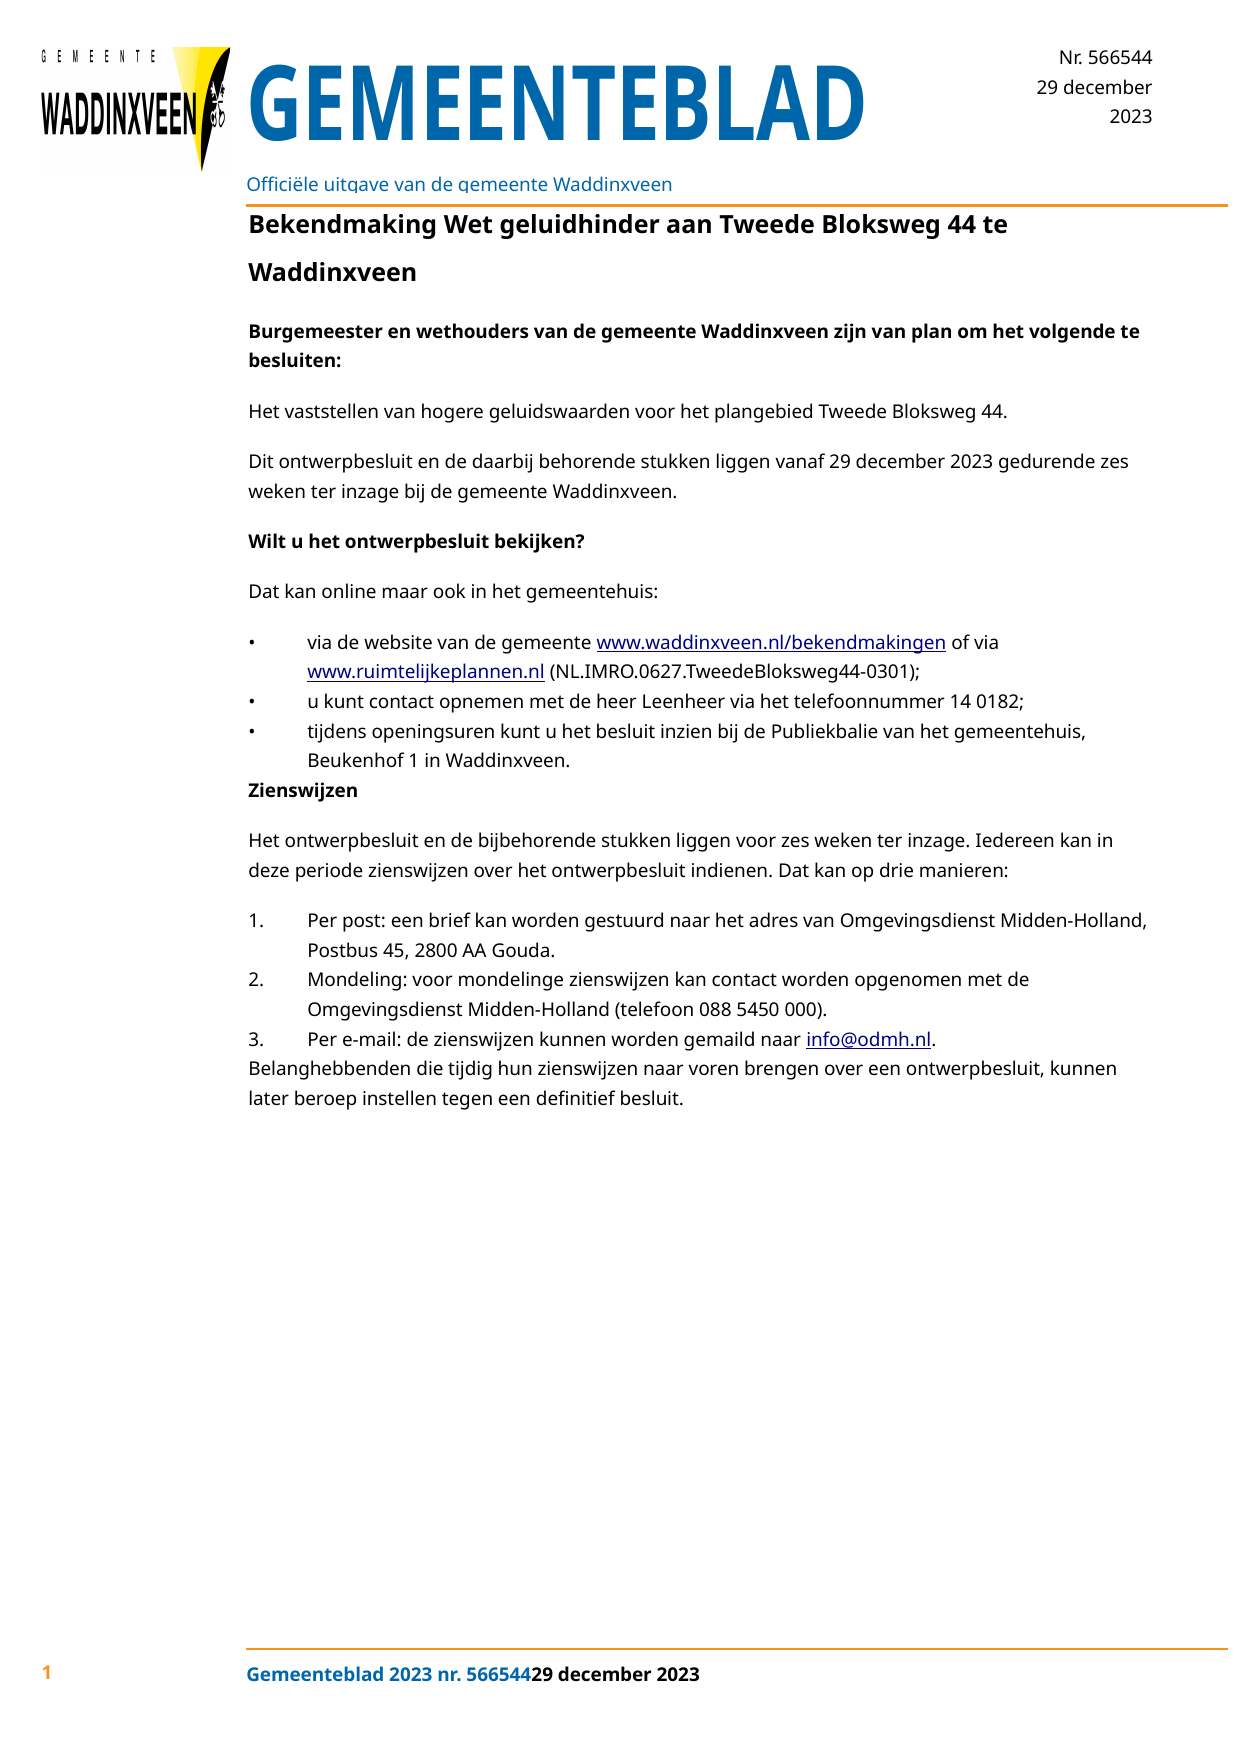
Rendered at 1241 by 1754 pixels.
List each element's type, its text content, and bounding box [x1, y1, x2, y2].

text Het ontwerpbesluit en de bijbehorende stukken liggen voor zes weken ter inzage. Iedereen kan in deze periode zienswijzen over het ontwerpbesluit indienen. Dat kan op drie manieren: [248, 827, 1152, 883]
list Per post: een brief kan worden gestuurd naar het adres van Omgevingsdienst Midden-Holland, Postbus 45, 2800 AA Gouda. [248, 907, 1152, 963]
text Wilt u het ontwerpbesluit bekijken? [248, 528, 1152, 554]
list u kunt contact opnemen met de heer Leenheer via het telefoonnummer 14 0182; [248, 688, 1152, 714]
list Per e-mail: de zienswijzen kunnen worden gemaild naar info@odmh.nl. [248, 1026, 1152, 1052]
list via de website van de gemeente www.waddinxveen.nl/bekendmakingen of via www.ruimtelijkeplannen.nl (NL.IMRO.0627.TweedeBloksweg44-0301); [248, 629, 1152, 684]
list tijdens openingsuren kunt u het besluit inzien bij de Publiekbalie van het gemeentehuis, Beukenhof 1 in Waddinxveen. [248, 718, 1152, 773]
list Mondeling: voor mondelinge zienswijzen kan contact worden opgenomen met de Omgevingsdienst Midden-Holland (telefoon 088 5450 000). [248, 967, 1152, 1022]
text Dit ontwerpbesluit en de daarbij behorende stukken liggen vanaf 29 december 2023 gedurende zes weken ter inzage bij de gemeente Waddinxveen. [248, 448, 1152, 504]
text Burgemeester en wethouders van de gemeente Waddinxveen zijn van plan om het volgende te besluiten: [248, 318, 1152, 373]
picture [41, 47, 231, 172]
text Dat kan online maar ook in het gemeentehuis: [248, 579, 1152, 604]
text Belanghebbenden die tijdig hun zienswijzen naar voren brengen over een ontwerpbesluit, kunnen later beroep instellen tegen een definitief besluit. [248, 1055, 1152, 1111]
text Het vaststellen van hogere geluidswaarden voor het plangebied Tweede Bloksweg 44. [248, 398, 1152, 424]
text Zienswijzen [248, 777, 1152, 803]
text Bekendmaking Wet geluidhinder aan Tweede Bloksweg 44 te Waddinxveen [248, 207, 1152, 288]
